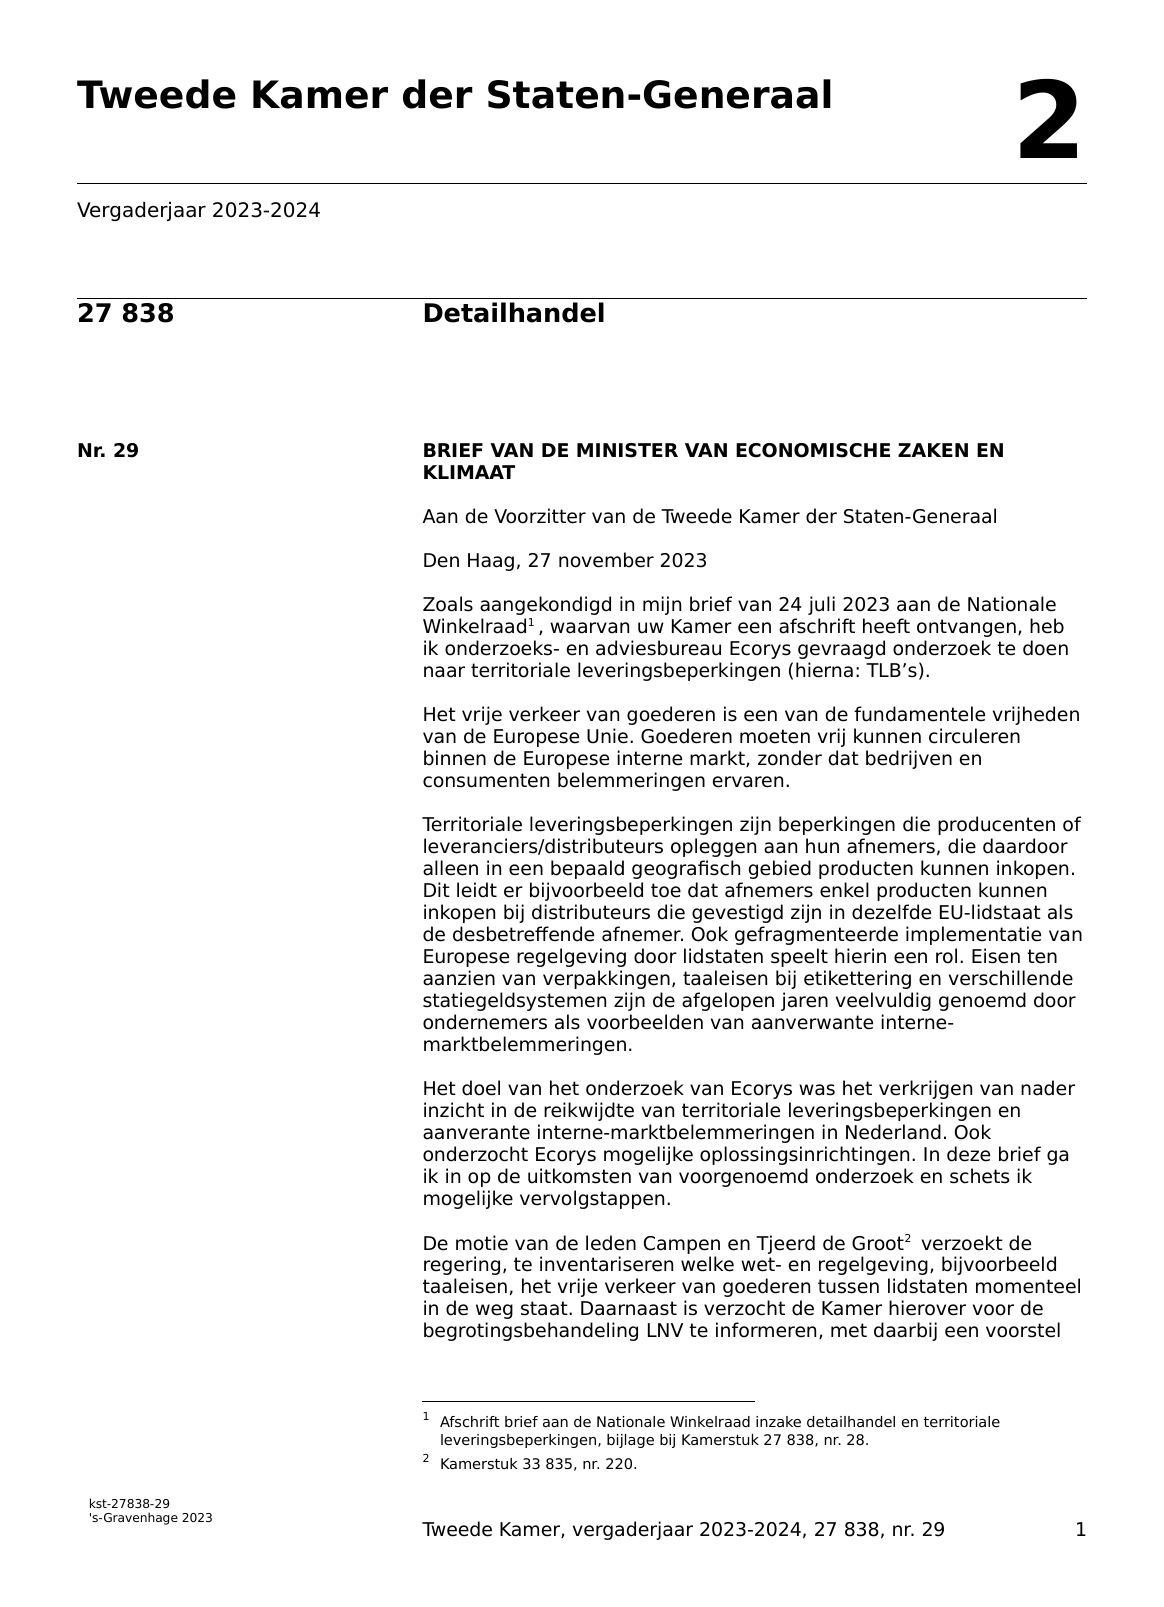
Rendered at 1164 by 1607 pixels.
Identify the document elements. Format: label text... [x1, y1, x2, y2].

text Kamerstuk 33 835, nr. 220. [422, 1452, 1087, 1474]
text 's-Gravenhage 2023 [88, 1511, 323, 1525]
text Zoals aangekondigd in mijn brief van 24 juli 2023 aan de Nationale Winkelraad, waarvan uw Kamer een afschrift heeft ontvangen, heb ik onderzoeks- en adviesbureau Ecorys gevraagd onderzoek te doen naar territoriale leveringsbeperkingen (hierna: TLB’s). [422, 594, 1087, 682]
table_header 2 [886, 59, 1087, 183]
table_cell Vergaderjaar 2023-2024 [77, 184, 1087, 298]
text Het doel van het onderzoek van Ecorys was het verkrijgen van nader inzicht in de reikwijdte van territoriale leveringsbeperkingen en aanverante interne-marktbelemmeringen in Nederland. Ook onderzocht Ecorys mogelijke oplossingsinrichtingen. In deze brief ga ik in op de uitkomsten van voorgenoemd onderzoek en schets ik mogelijke vervolgstappen. [422, 1078, 1087, 1210]
text Afschrift brief aan de Nationale Winkelraad inzake detailhandel en territoriale leveringsbeperkingen, bijlage bij Kamerstuk 27 838, nr. 28. [422, 1410, 1087, 1449]
text Het vrije verkeer van goederen is een van de fundamentele vrijheden van de Europese Unie. Goederen moeten vrij kunnen circuleren binnen de Europese interne markt, zonder dat bedrijven en consumenten belemmeringen ervaren. [422, 704, 1087, 792]
subtitle Nr. 29 BRIEF VAN DE MINISTER VAN ECONOMISCHE ZAKEN EN KLIMAAT [77, 440, 1087, 484]
subtitle 27 838 Detailhandel [77, 299, 1087, 329]
text Aan de Voorzitter van de Tweede Kamer der Staten-Generaal [422, 506, 1087, 528]
text De motie van de leden Campen en Tjeerd de Groot verzoekt de regering, te inventariseren welke wet- en regelgeving, bijvoorbeeld taaleisen, het vrije verkeer van goederen tussen lidstaten momenteel in de weg staat. Daarnaast is verzocht de Kamer hierover voor de begrotingsbehandeling LNV te informeren, met daarbij een voorstel [422, 1232, 1087, 1342]
table_header Tweede Kamer der Staten-Generaal [77, 59, 886, 183]
text Den Haag, 27 november 2023 [422, 550, 1087, 572]
text Territoriale leveringsbeperkingen zijn beperkingen die producenten of leveranciers/distributeurs opleggen aan hun afnemers, die daardoor alleen in een bepaald geografisch gebied producten kunnen inkopen. Dit leidt er bijvoorbeeld toe dat afnemers enkel producten kunnen inkopen bij distributeurs die gevestigd zijn in dezelfde EU-lidstaat als de desbetreffende afnemer. Ook gefragmenteerde implementatie van Europese regelgeving door lidstaten speelt hierin een rol. Eisen ten aanzien van verpakkingen, taaleisen bij etikettering en verschillende statiegeldsystemen zijn de afgelopen jaren veelvuldig genoemd door ondernemers als voorbeelden van aanverwante interne-marktbelemmeringen. [422, 814, 1087, 1056]
text kst-27838-29 [88, 1497, 323, 1511]
